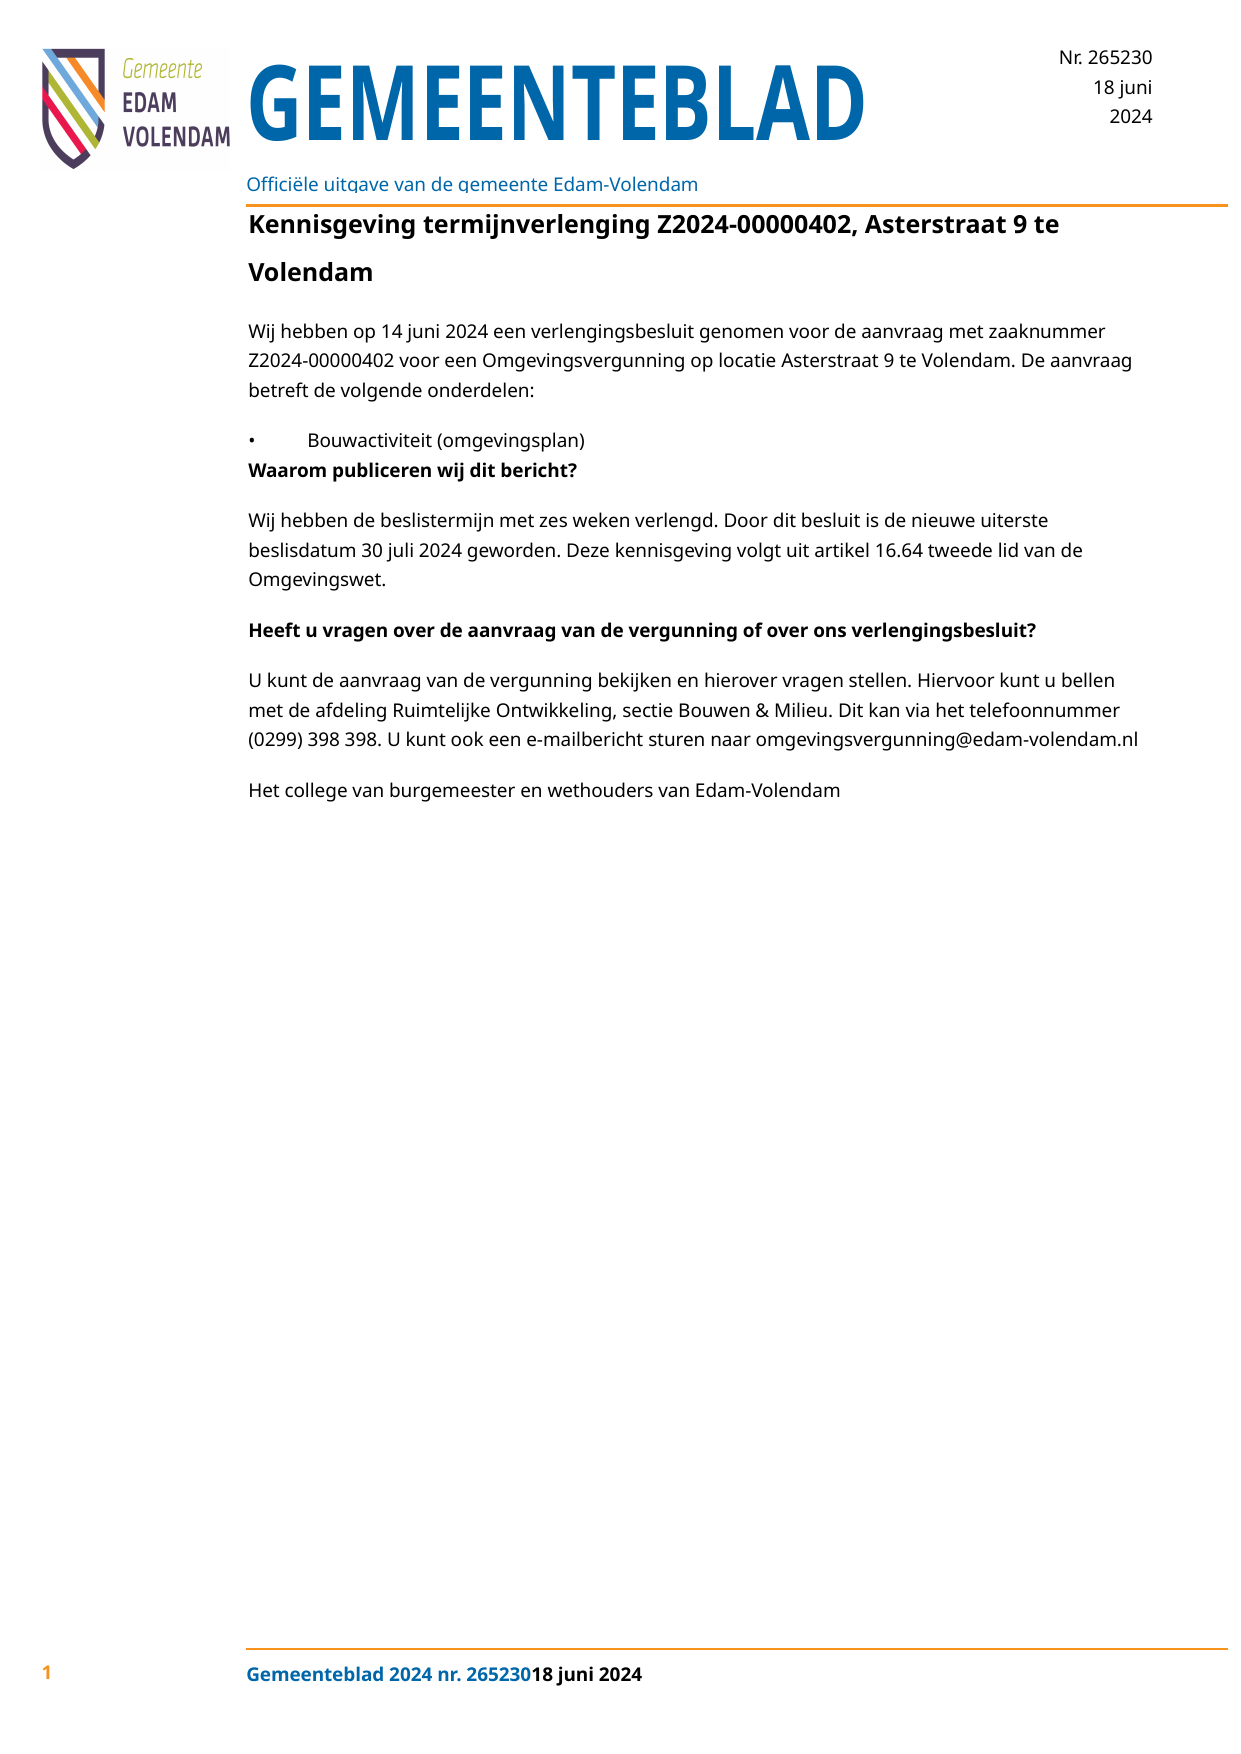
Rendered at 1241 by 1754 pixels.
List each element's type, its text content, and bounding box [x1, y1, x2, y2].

text Het college van burgemeester en wethouders van Edam-Volendam [248, 777, 1152, 803]
picture [41, 47, 231, 172]
text Kennisgeving termijnverlenging Z2024-00000402, Asterstraat 9 te Volendam [248, 207, 1152, 288]
text Wij hebben op 14 juni 2024 een verlengingsbesluit genomen voor de aanvraag met zaaknummer Z2024-00000402 voor een Omgevingsvergunning op locatie Asterstraat 9 te Volendam. De aanvraag betreft de volgende onderdelen: [248, 318, 1152, 403]
text Waarom publiceren wij dit bericht? [248, 457, 1152, 483]
text Heeft u vragen over de aanvraag van de vergunning of over ons verlengingsbesluit? [248, 617, 1152, 643]
text U kunt de aanvraag van de vergunning bekijken en hierover vragen stellen. Hiervoor kunt u bellen met de afdeling Ruimtelijke Ontwikkeling, sectie Bouwen & Milieu. Dit kan via het telefoonnummer (0299) 398 398. U kunt ook een e-mailbericht sturen naar omgevingsvergunning@edam-volendam.nl [248, 667, 1152, 752]
list Bouwactiviteit (omgevingsplan) [248, 427, 1152, 453]
text Wij hebben de beslistermijn met zes weken verlengd. Door dit besluit is de nieuwe uiterste beslisdatum 30 juli 2024 geworden. Deze kennisgeving volgt uit artikel 16.64 tweede lid van de Omgevingswet. [248, 507, 1152, 592]
